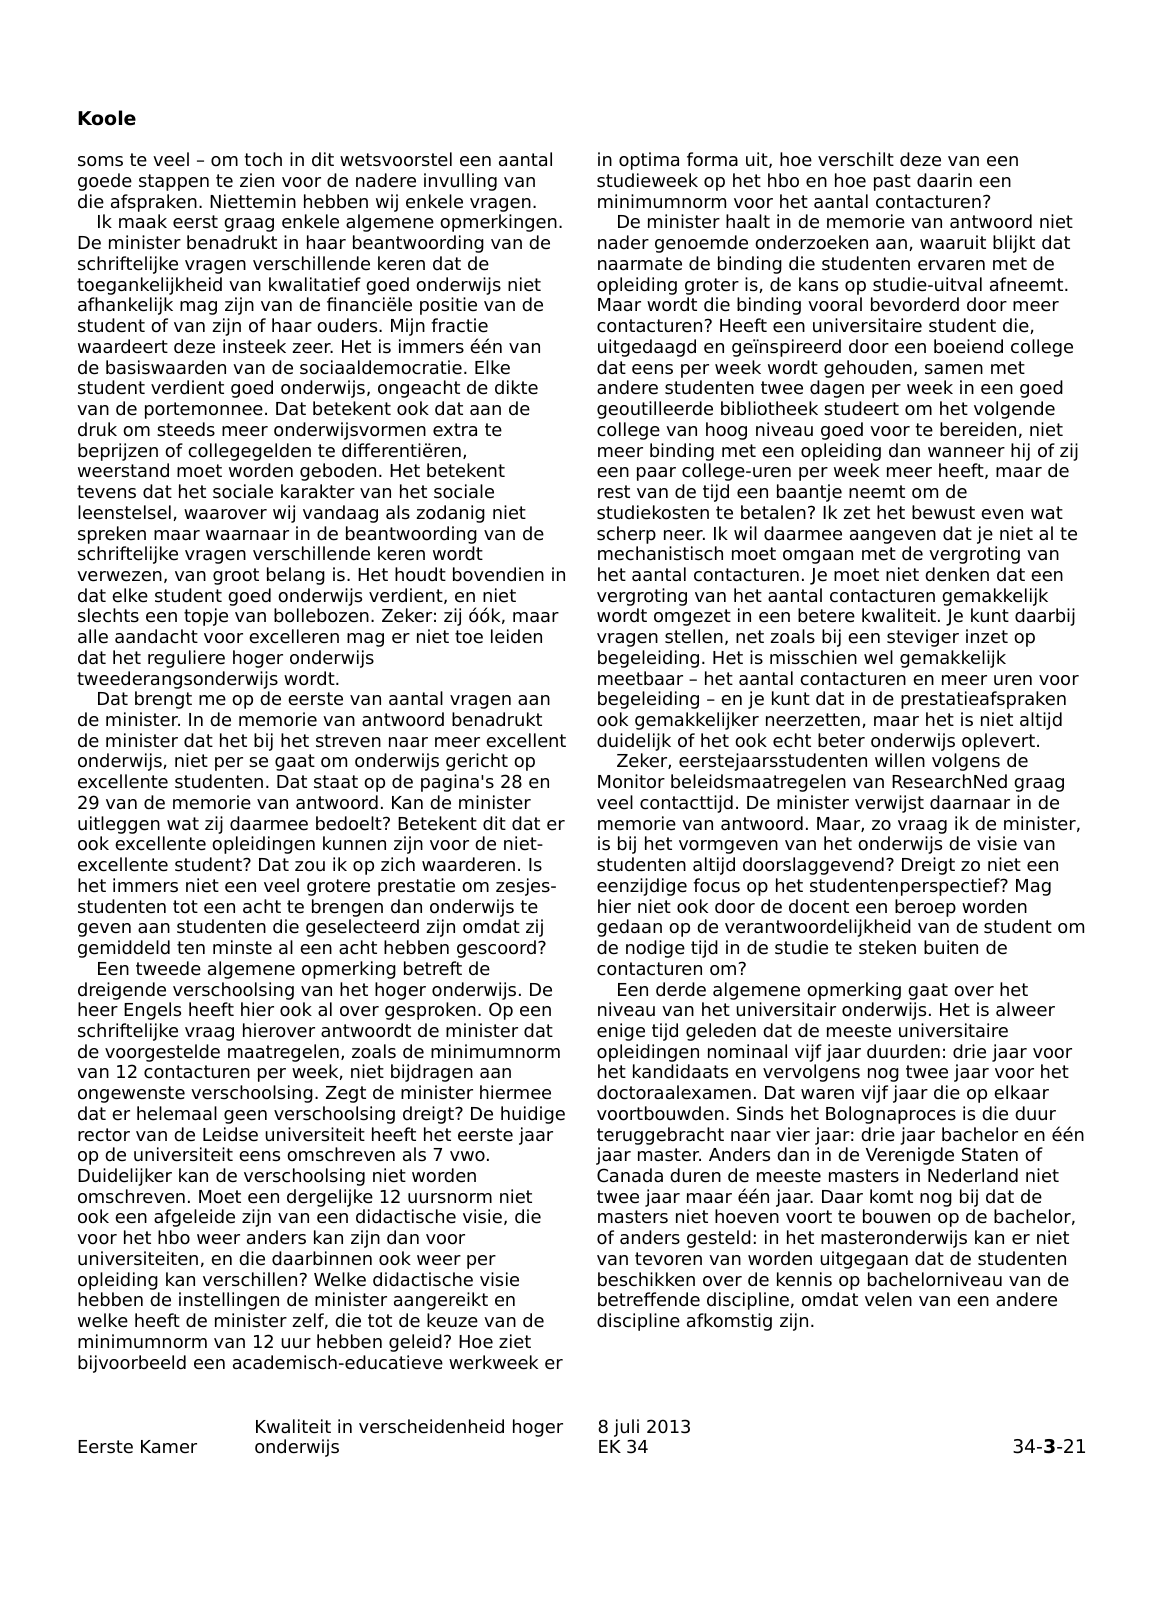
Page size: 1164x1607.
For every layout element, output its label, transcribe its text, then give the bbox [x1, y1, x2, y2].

text soms te veel – om toch in dit wetsvoorstel een aantal goede stappen te zien voor de nadere invulling van die afspraken. Niettemin hebben wij enkele vragen. [77, 150, 567, 212]
text Zeker, eerstejaarsstudenten willen volgens de Monitor beleidsmaatregelen van ResearchNed graag veel contacttijd. De minister verwijst daarnaar in de memorie van antwoord. Maar, zo vraag ik de minister, is bij het vormgeven van het onderwijs de visie van studenten altijd doorslaggevend? Dreigt zo niet een eenzijdige focus op het studentenperspectief? Mag hier niet ook door de docent een beroep worden gedaan op de verantwoordelijkheid van de student om de nodige tijd in de studie te steken buiten de contacturen om? [596, 751, 1087, 979]
text Een tweede algemene opmerking betreft de dreigende verschoolsing van het hoger onderwijs. De heer Engels heeft hier ook al over gesproken. Op een schriftelijke vraag hierover antwoordt de minister dat de voorgestelde maatregelen, zoals de minimumnorm van 12 contacturen per week, niet bijdragen aan ongewenste verschoolsing. Zegt de minister hiermee dat er helemaal geen verschoolsing dreigt? De huidige rector van de Leidse universiteit heeft het eerste jaar op de universiteit eens omschreven als 7 vwo. Duidelijker kan de verschoolsing niet worden omschreven. Moet een dergelijke 12 uursnorm niet ook een afgeleide zijn van een didactische visie, die voor het hbo weer anders kan zijn dan voor universiteiten, en die daarbinnen ook weer per opleiding kan verschillen? Welke didactische visie hebben de instellingen de minister aangereikt en welke heeft de minister zelf, die tot de keuze van de minimumnorm van 12 uur hebben geleid? Hoe ziet bijvoorbeeld een academisch-educatieve werkweek er [77, 959, 567, 1373]
text De minister haalt in de memorie van antwoord niet nader genoemde onderzoeken aan, waaruit blijkt dat naarmate de binding die studenten ervaren met de opleiding groter is, de kans op studie-uitval afneemt. Maar wordt die binding vooral bevorderd door meer contacturen? Heeft een universitaire student die, uitgedaagd en geïnspireerd door een boeiend college dat eens per week wordt gehouden, samen met andere studenten twee dagen per week in een goed geoutilleerde bibliotheek studeert om het volgende college van hoog niveau goed voor te bereiden, niet meer binding met een opleiding dan wanneer hij of zij een paar college-uren per week meer heeft, maar de rest van de tijd een baantje neemt om de studiekosten te betalen? Ik zet het bewust even wat scherp neer. Ik wil daarmee aangeven dat je niet al te mechanistisch moet omgaan met de vergroting van het aantal contacturen. Je moet niet denken dat een vergroting van het aantal contacturen gemakkelijk wordt omgezet in een betere kwaliteit. Je kunt daarbij vragen stellen, net zoals bij een steviger inzet op begeleiding. Het is misschien wel gemakkelijk meetbaar – het aantal contacturen en meer uren voor begeleiding – en je kunt dat in de prestatieafspraken ook gemakkelijker neerzetten, maar het is niet altijd duidelijk of het ook echt beter onderwijs oplevert. [596, 212, 1087, 751]
text Dat brengt me op de eerste van aantal vragen aan de minister. In de memorie van antwoord benadrukt de minister dat het bij het streven naar meer excellent onderwijs, niet per se gaat om onderwijs gericht op excellente studenten. Dat staat op de pagina's 28 en 29 van de memorie van antwoord. Kan de minister uitleggen wat zij daarmee bedoelt? Betekent dit dat er ook excellente opleidingen kunnen zijn voor de niet-excellente student? Dat zou ik op zich waarderen. Is het immers niet een veel grotere prestatie om zesjes-studenten tot een acht te brengen dan onderwijs te geven aan studenten die geselecteerd zijn omdat zij gemiddeld ten minste al een acht hebben gescoord? [77, 689, 567, 959]
text in optima forma uit, hoe verschilt deze van een studieweek op het hbo en hoe past daarin een minimumnorm voor het aantal contacturen? [596, 150, 1087, 212]
text Ik maak eerst graag enkele algemene opmerkingen. De minister benadrukt in haar beantwoording van de schriftelijke vragen verschillende keren dat de toegankelijkheid van kwalitatief goed onderwijs niet afhankelijk mag zijn van de financiële positie van de student of van zijn of haar ouders. Mijn fractie waardeert deze insteek zeer. Het is immers één van de basiswaarden van de sociaaldemocratie. Elke student verdient goed onderwijs, ongeacht de dikte van de portemonnee. Dat betekent ook dat aan de druk om steeds meer onderwijsvormen extra te beprijzen of collegegelden te differentiëren, weerstand moet worden geboden. Het betekent tevens dat het sociale karakter van het sociale leenstelsel, waarover wij vandaag als zodanig niet spreken maar waarnaar in de beantwoording van de schriftelijke vragen verschillende keren wordt verwezen, van groot belang is. Het houdt bovendien in dat elke student goed onderwijs verdient, en niet slechts een topje van bollebozen. Zeker: zij óók, maar alle aandacht voor excelleren mag er niet toe leiden dat het reguliere hoger onderwijs tweederangsonderwijs wordt. [77, 212, 567, 689]
text Een derde algemene opmerking gaat over het niveau van het universitair onderwijs. Het is alweer enige tijd geleden dat de meeste universitaire opleidingen nominaal vijf jaar duurden: drie jaar voor het kandidaats en vervolgens nog twee jaar voor het doctoraalexamen. Dat waren vijf jaar die op elkaar voortbouwden. Sinds het Bolognaproces is die duur teruggebracht naar vier jaar: drie jaar bachelor en één jaar master. Anders dan in de Verenigde Staten of Canada duren de meeste masters in Nederland niet twee jaar maar één jaar. Daar komt nog bij dat de masters niet hoeven voort te bouwen op de bachelor, of anders gesteld: in het masteronderwijs kan er niet van tevoren van worden uitgegaan dat de studenten beschikken over de kennis op bachelorniveau van de betreffende discipline, omdat velen van een andere discipline afkomstig zijn. [596, 979, 1087, 1332]
